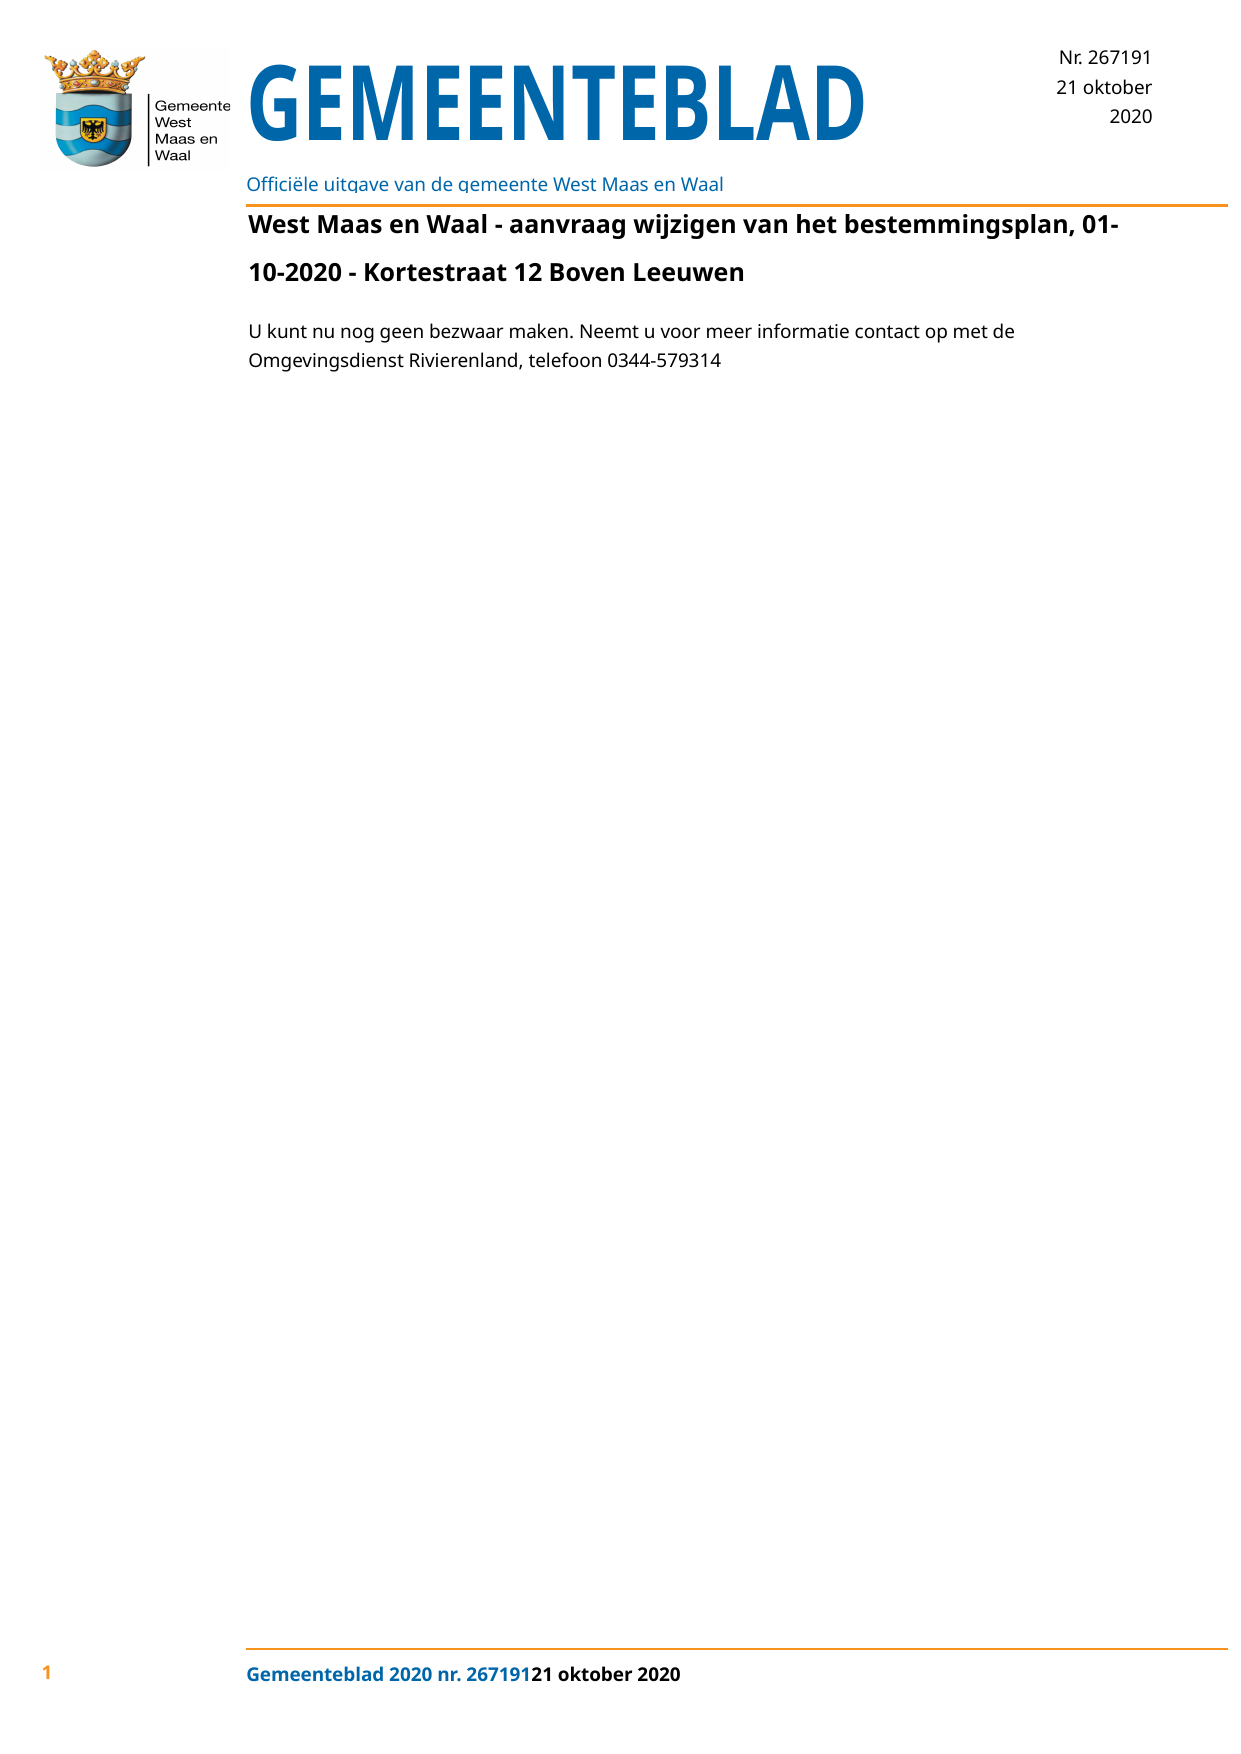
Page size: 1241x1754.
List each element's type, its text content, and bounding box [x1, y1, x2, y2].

text U kunt nu nog geen bezwaar maken. Neemt u voor meer informatie contact op met de Omgevingsdienst Rivierenland, telefoon 0344-579314 [248, 318, 1152, 373]
picture [41, 47, 231, 172]
text West Maas en Waal - aanvraag wijzigen van het bestemmingsplan, 01-10-2020 - Kortestraat 12 Boven Leeuwen [248, 207, 1152, 288]
